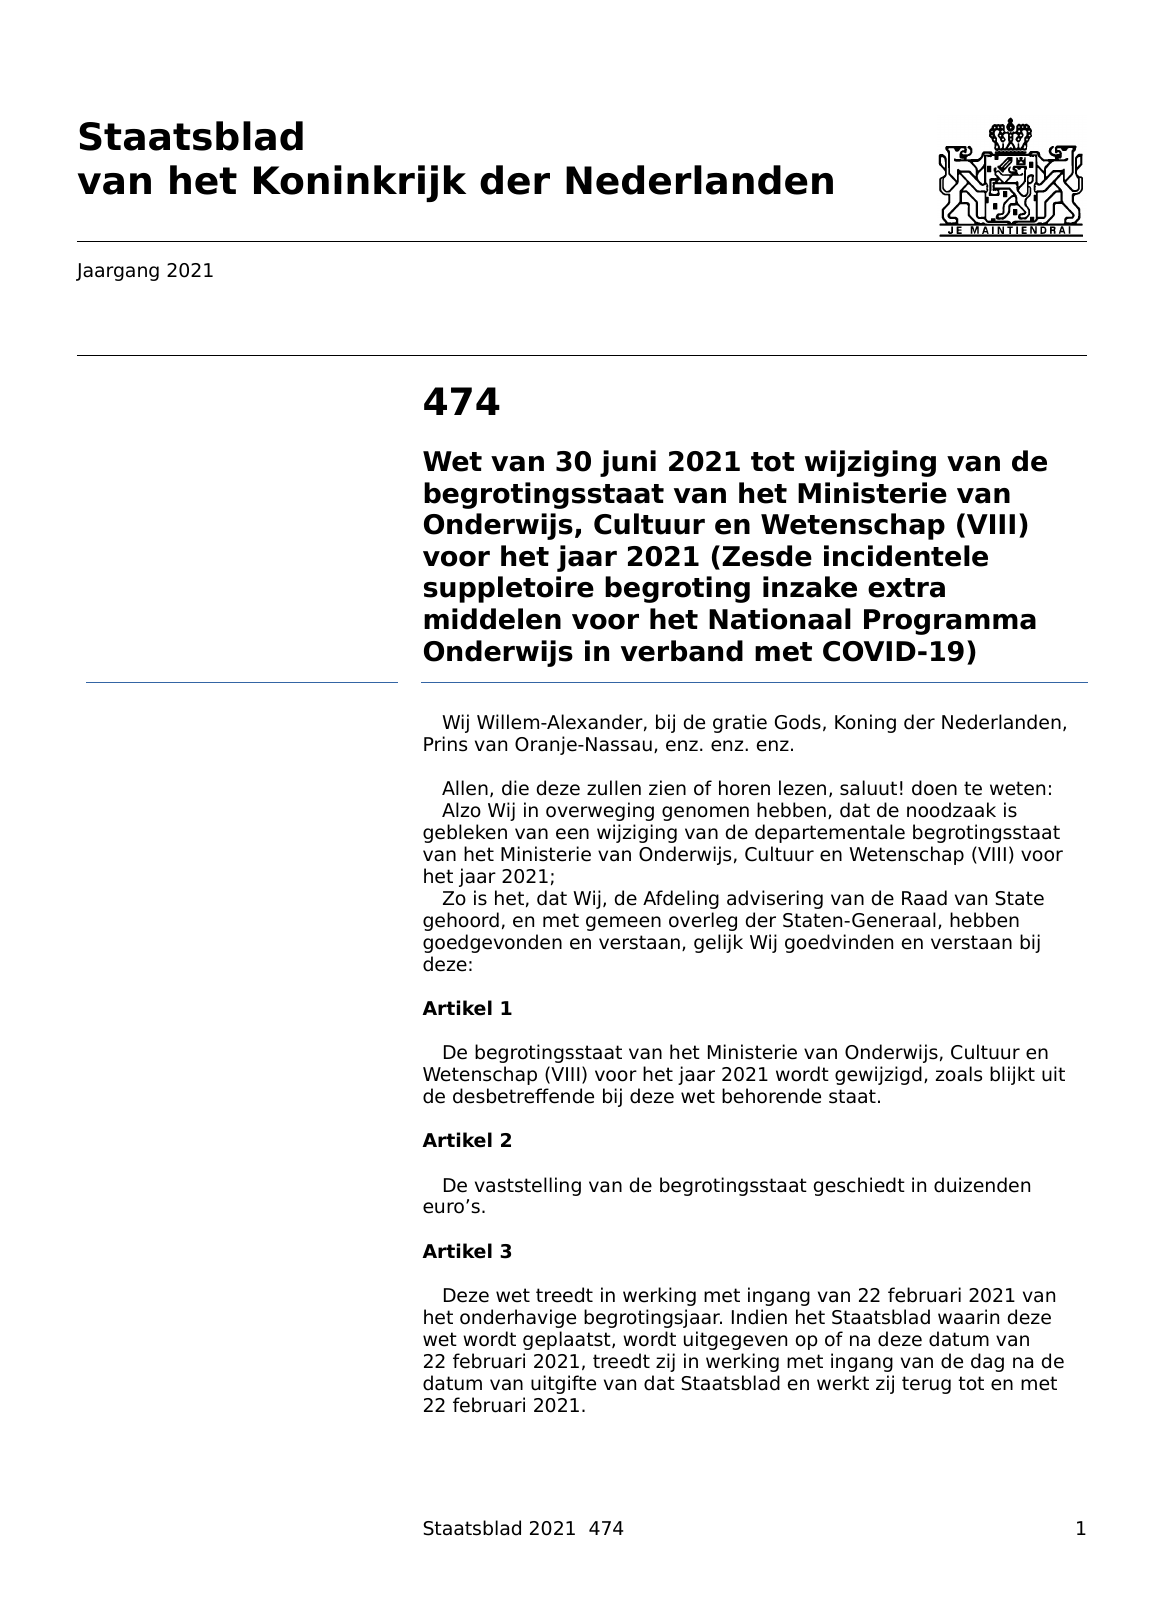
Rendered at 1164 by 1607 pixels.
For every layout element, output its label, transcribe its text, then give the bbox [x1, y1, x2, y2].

subtitle Artikel 2 [422, 1130, 1087, 1152]
subtitle Artikel 1 [422, 998, 1087, 1020]
text Wij Willem-Alexander, bij de gratie Gods, Koning der Nederlanden, Prins van Oranje-Nassau, enz. enz. enz. [422, 712, 1087, 756]
table_header [886, 100, 1087, 241]
text Alzo Wij in overweging genomen hebben, dat de noodzaak is gebleken van een wijziging van de departementale begrotingsstaat van het Ministerie van Onderwijs, Cultuur en Wetenschap (VIII) voor het jaar 2021; [422, 800, 1087, 888]
table_cell Jaargang 2021 [77, 242, 1087, 355]
subtitle Artikel 3 [422, 1241, 1087, 1263]
table_header Staatsblad van het Koninkrijk der Nederlanden [77, 100, 886, 241]
text De begrotingsstaat van het Ministerie van Onderwijs, Cultuur en Wetenschap (VIII) voor het jaar 2021 wordt gewijzigd, zoals blijkt uit de desbetreffende bij deze wet behorende staat. [422, 1042, 1087, 1108]
picture [936, 115, 1087, 240]
text Allen, die deze zullen zien of horen lezen, saluut! doen te weten: [422, 778, 1087, 800]
text Wet van 30 juni 2021 tot wijziging van de begrotingsstaat van het Ministerie van Onderwijs, Cultuur en Wetenschap (VIII) voor het jaar 2021 (Zesde incidentele suppletoire begroting inzake extra middelen voor het Nationaal Programma Onderwijs in verband met COVID-19) [422, 447, 1087, 667]
text De vaststelling van de begrotingsstaat geschiedt in duizenden euro’s. [422, 1174, 1087, 1218]
text Deze wet treedt in werking met ingang van 22 februari 2021 van het onderhavige begrotingsjaar. Indien het Staatsblad waarin deze wet wordt geplaatst, wordt uitgegeven op of na deze datum van 22 februari 2021, treedt zij in werking met ingang van de dag na de datum van uitgifte van dat Staatsblad en werkt zij terug tot en met 22 februari 2021. [422, 1285, 1087, 1417]
subtitle 474 [422, 381, 1087, 424]
text Zo is het, dat Wij, de Afdeling advisering van de Raad van State gehoord, en met gemeen overleg der Staten-Generaal, hebben goedgevonden en verstaan, gelijk Wij goedvinden en verstaan bij deze: [422, 888, 1087, 976]
